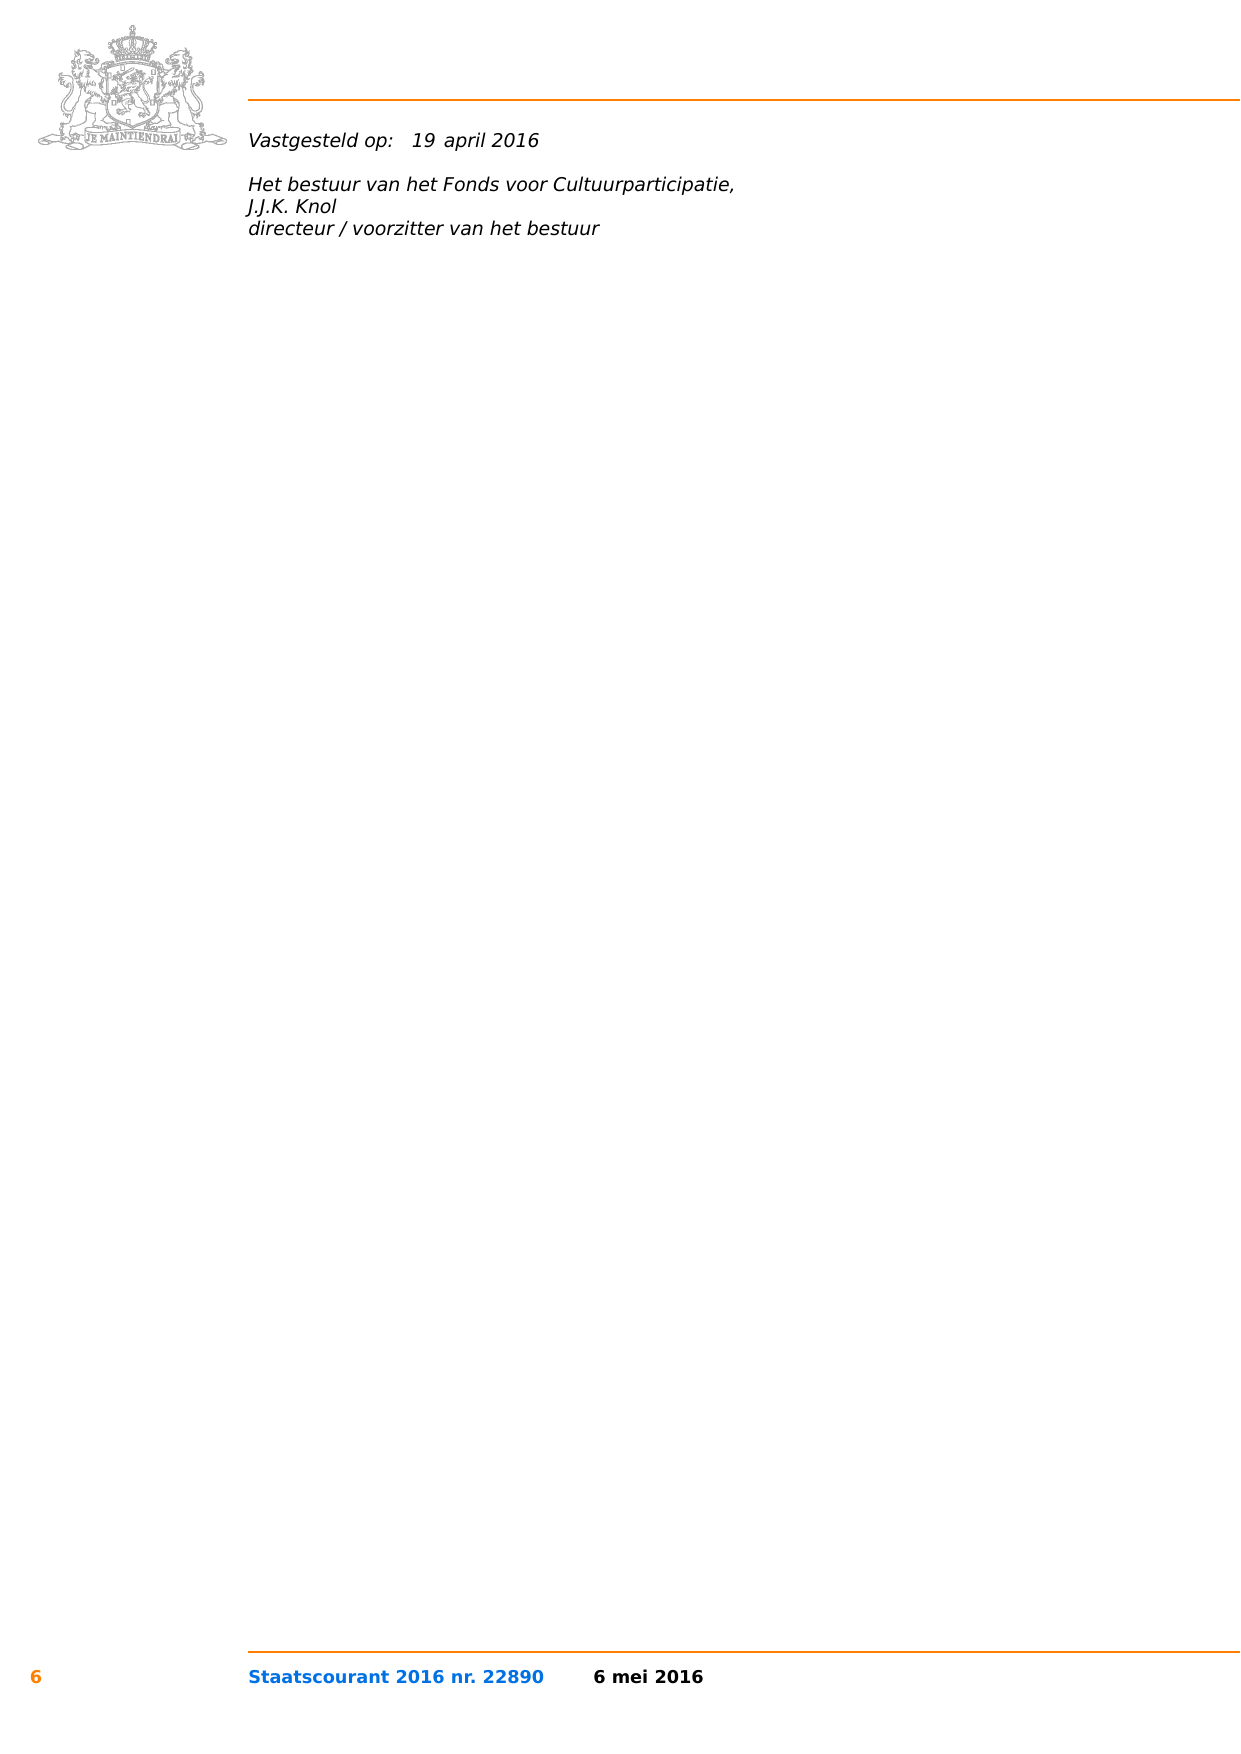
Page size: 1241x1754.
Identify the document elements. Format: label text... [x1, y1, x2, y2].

text Vastgesteld op: 19 april 2016 [248, 130, 1163, 152]
text Het bestuur van het Fonds voor Cultuurparticipatie, J.J.K. Knol directeur / voorzitter van het bestuur [248, 174, 1163, 240]
picture [38, 25, 227, 150]
